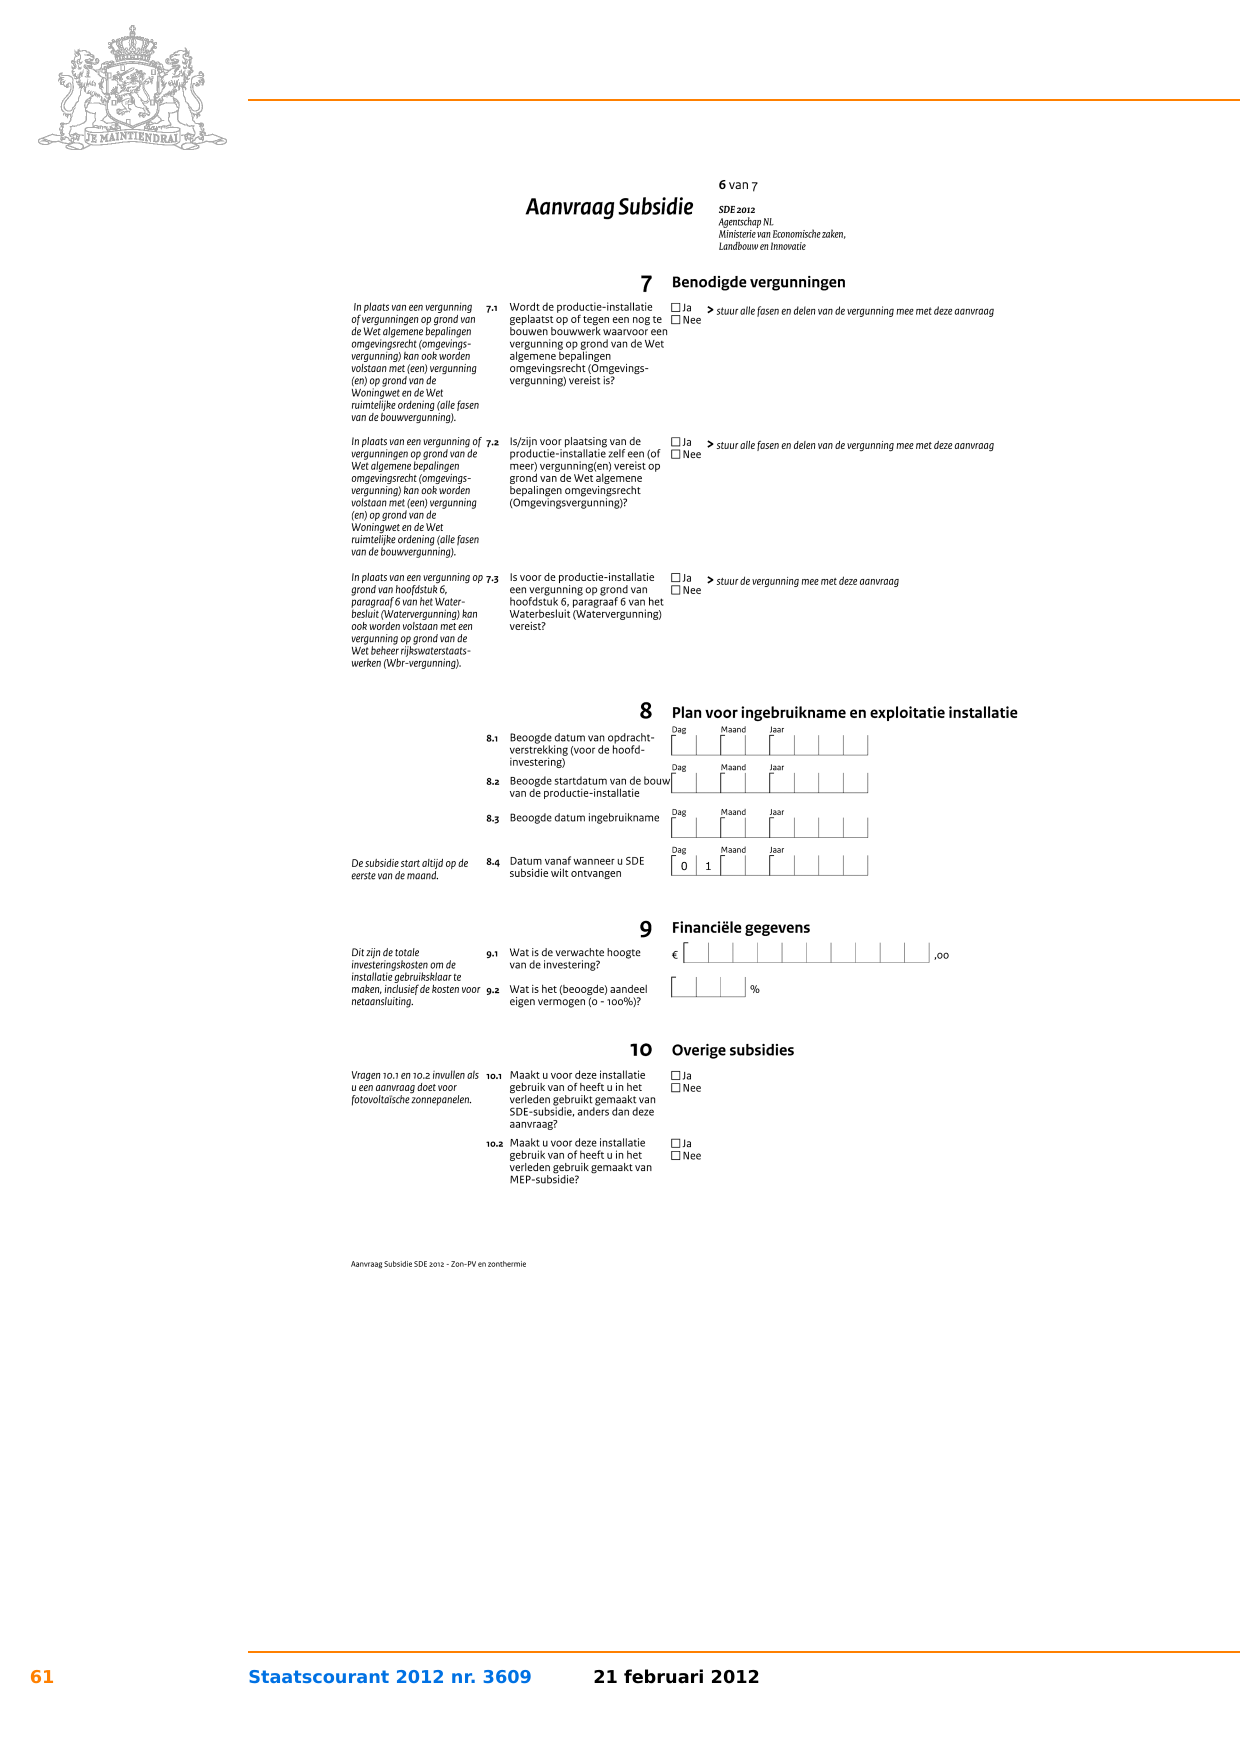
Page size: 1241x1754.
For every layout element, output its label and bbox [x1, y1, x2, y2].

picture [248, 151, 1134, 1298]
picture [38, 25, 227, 150]
